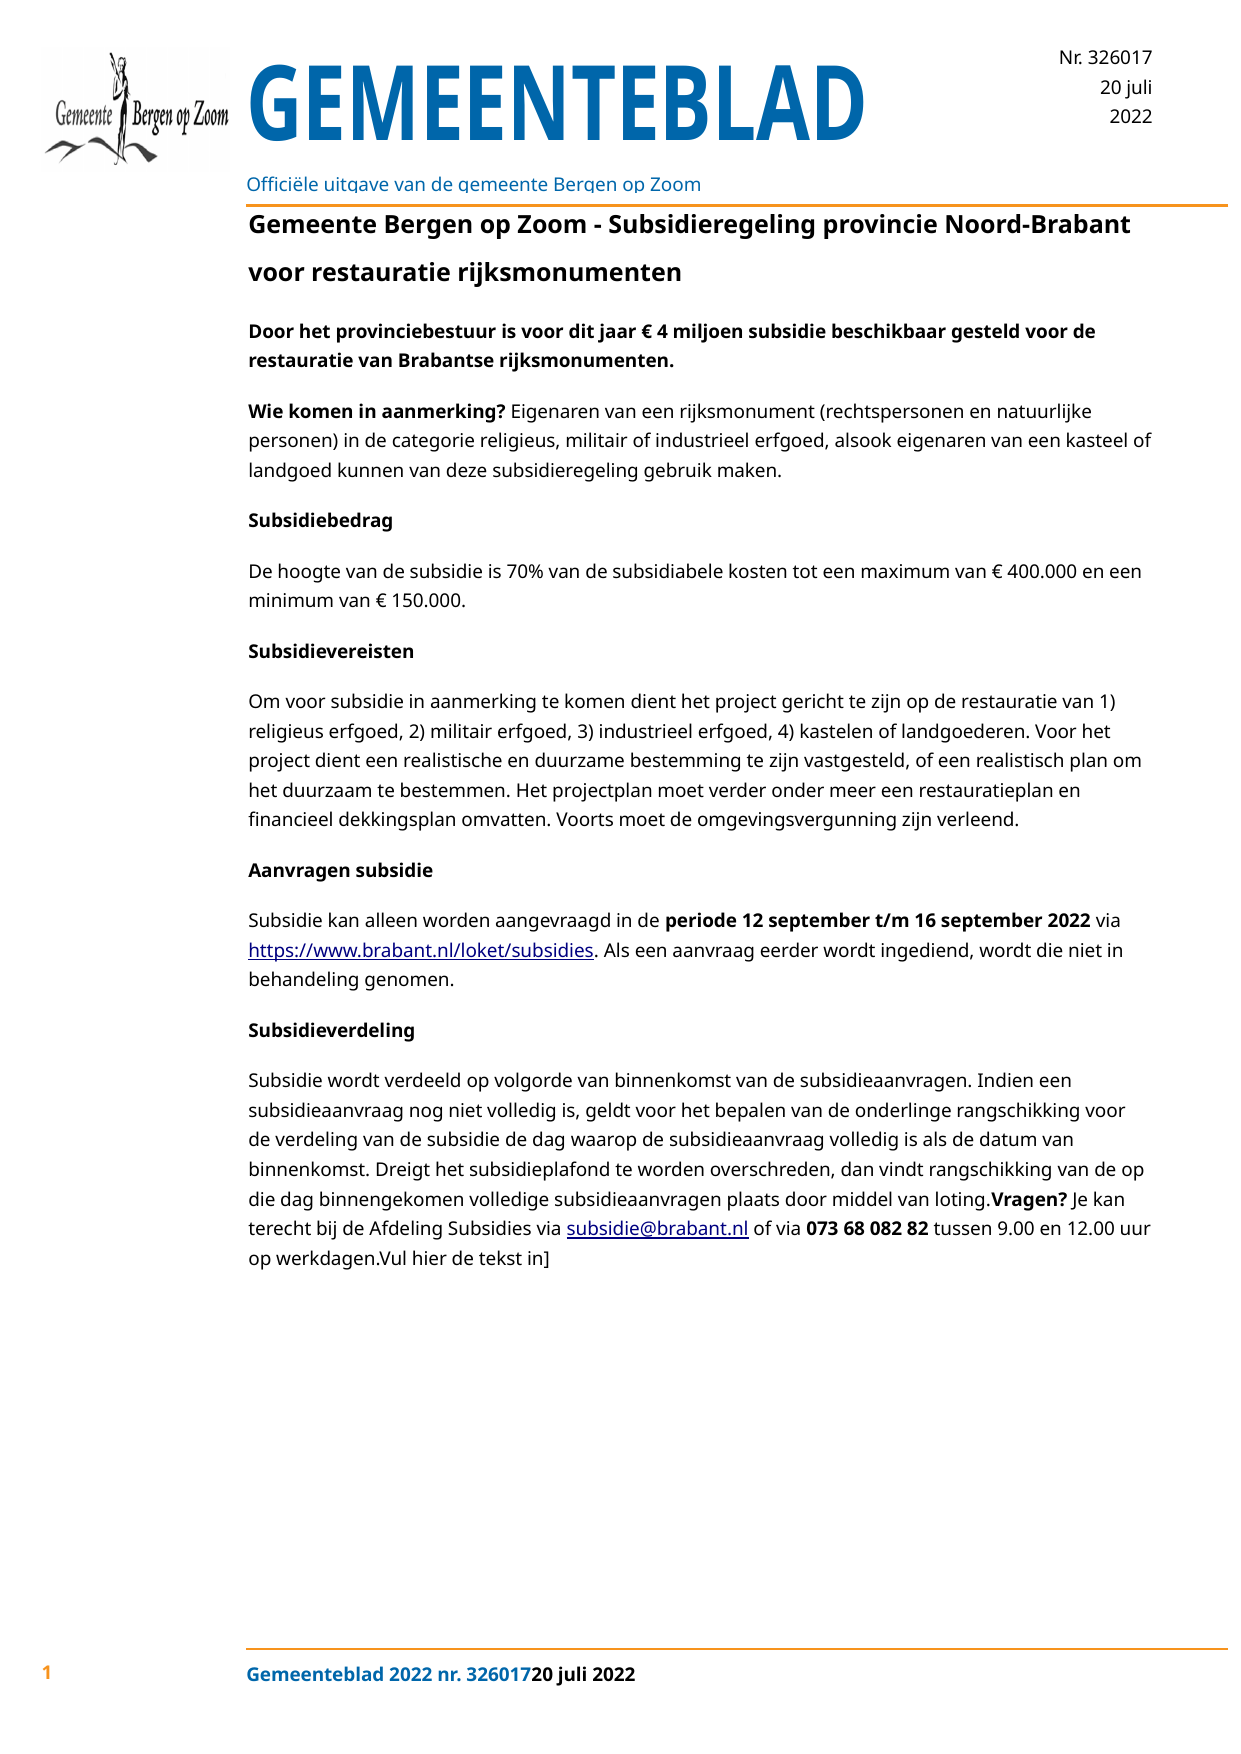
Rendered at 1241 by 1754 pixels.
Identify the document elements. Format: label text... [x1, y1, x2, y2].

text Gemeente Bergen op Zoom - Subsidieregeling provincie Noord-Brabant voor restauratie rijksmonumenten [248, 207, 1152, 288]
text Wie komen in aanmerking? Eigenaren van een rijksmonument (rechtspersonen en natuurlijke personen) in de categorie religieus, militair of industrieel erfgoed, alsook eigenaren van een kasteel of landgoed kunnen van deze subsidieregeling gebruik maken. [248, 398, 1152, 483]
text Om voor subsidie in aanmerking te komen dient het project gericht te zijn op de restauratie van 1) religieus erfgoed, 2) militair erfgoed, 3) industrieel erfgoed, 4) kastelen of landgoederen. Voor het project dient een realistische en duurzame bestemming te zijn vastgesteld, of een realistisch plan om het duurzaam te bestemmen. Het projectplan moet verder onder meer een restauratieplan en financieel dekkingsplan omvatten. Voorts moet de omgevingsvergunning zijn verleend. [248, 688, 1152, 832]
text Aanvragen subsidie [248, 857, 1152, 883]
text De hoogte van de subsidie is 70% van de subsidiabele kosten tot een maximum van € 400.000 en een minimum van € 150.000. [248, 558, 1152, 613]
text Subsidie wordt verdeeld op volgorde van binnenkomst van de subsidieaanvragen. Indien een subsidieaanvraag nog niet volledig is, geldt voor het bepalen van de onderlinge rangschikking voor de verdeling van de subsidie de dag waarop de subsidieaanvraag volledig is als de datum van binnenkomst. Dreigt het subsidieplafond te worden overschreden, dan vindt rangschikking van de op die dag binnengekomen volledige subsidieaanvragen plaats door middel van loting.Vragen? Je kan terecht bij de Afdeling Subsidies via subsidie@brabant.nl of via 073 68 082 82 tussen 9.00 en 12.00 uur op werkdagen.Vul hier de tekst in] [248, 1067, 1152, 1271]
text Door het provinciebestuur is voor dit jaar € 4 miljoen subsidie beschikbaar gesteld voor de restauratie van Brabantse rijksmonumenten. [248, 318, 1152, 373]
text Subsidiebedrag [248, 507, 1152, 533]
text Subsidieverdeling [248, 1017, 1152, 1043]
text Subsidievereisten [248, 638, 1152, 664]
text Subsidie kan alleen worden aangevraagd in de periode 12 september t/m 16 september 2022 via https://www.brabant.nl/loket/subsidies. Als een aanvraag eerder wordt ingediend, wordt die niet in behandeling genomen. [248, 907, 1152, 992]
picture [41, 47, 231, 172]
